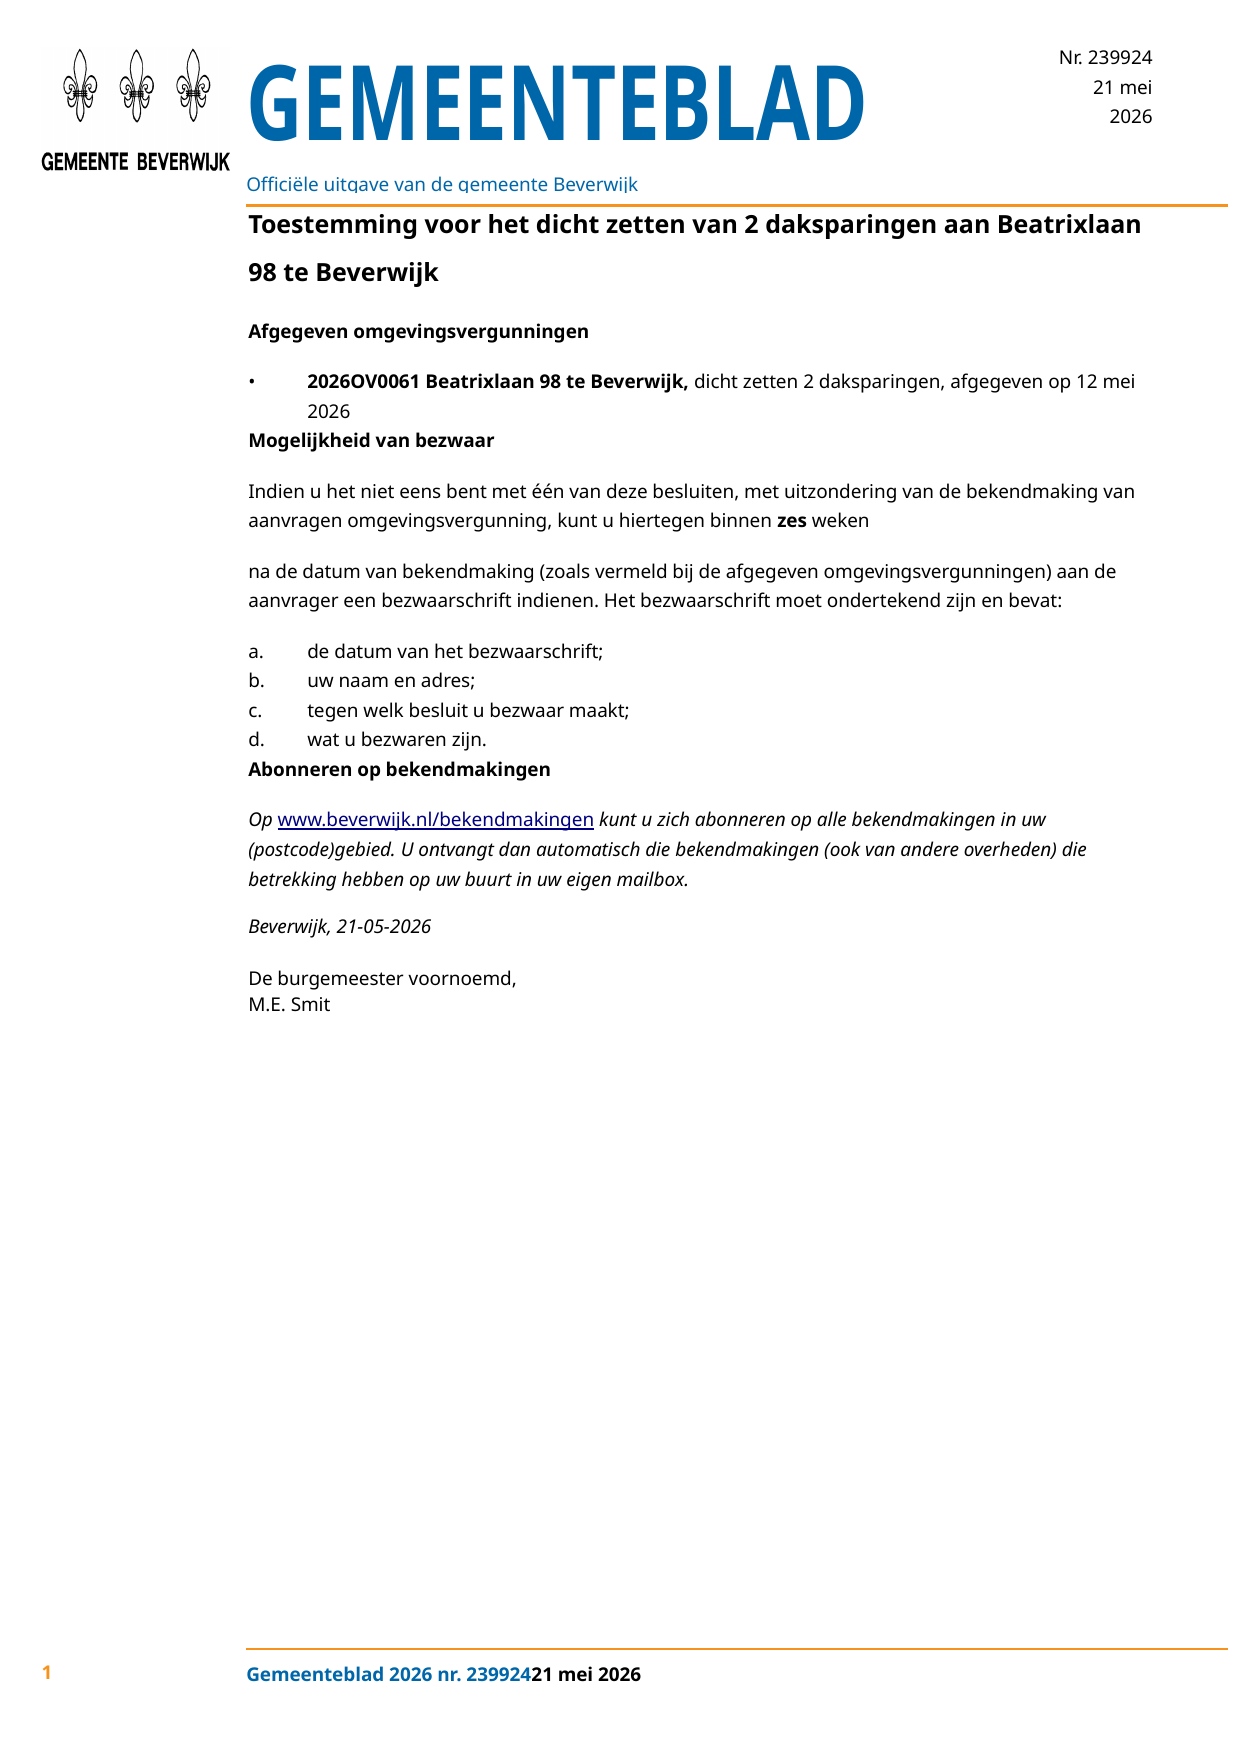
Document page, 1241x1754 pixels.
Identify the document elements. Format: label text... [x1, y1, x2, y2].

list de datum van het bezwaarschrift; [248, 638, 1152, 664]
text Abonneren op bekendmakingen [248, 756, 1152, 782]
list 2026OV0061 Beatrixlaan 98 te Beverwijk, dicht zetten 2 daksparingen, afgegeven op 12 mei 2026 [248, 368, 1152, 424]
text M.E. Smit [248, 991, 1152, 1017]
picture [41, 47, 231, 172]
list uw naam en adres; [248, 667, 1152, 693]
text Mogelijkheid van bezwaar [248, 427, 1152, 453]
list tegen welk besluit u bezwaar maakt; [248, 697, 1152, 723]
text Afgegeven omgevingsvergunningen [248, 318, 1152, 344]
text Indien u het niet eens bent met één van deze besluiten, met uitzondering van de bekendmaking van aanvragen omgevingsvergunning, kunt u hiertegen binnen zes weken [248, 478, 1152, 533]
text Beverwijk, 21-05-2026 [248, 914, 1152, 939]
list wat u bezwaren zijn. [248, 727, 1152, 752]
text Op www.beverwijk.nl/bekendmakingen kunt u zich abonneren op alle bekendmakingen in uw (postcode)gebied. U ontvangt dan automatisch die bekendmakingen (ook van andere overheden) die betrekking hebben op uw buurt in uw eigen mailbox. [248, 807, 1152, 892]
text De burgemeester voornoemd, [248, 965, 1152, 991]
text Toestemming voor het dicht zetten van 2 daksparingen aan Beatrixlaan 98 te Beverwijk [248, 207, 1152, 288]
text na de datum van bekendmaking (zoals vermeld bij de afgegeven omgevingsvergunningen) aan de aanvrager een bezwaarschrift indienen. Het bezwaarschrift moet ondertekend zijn en bevat: [248, 558, 1152, 613]
